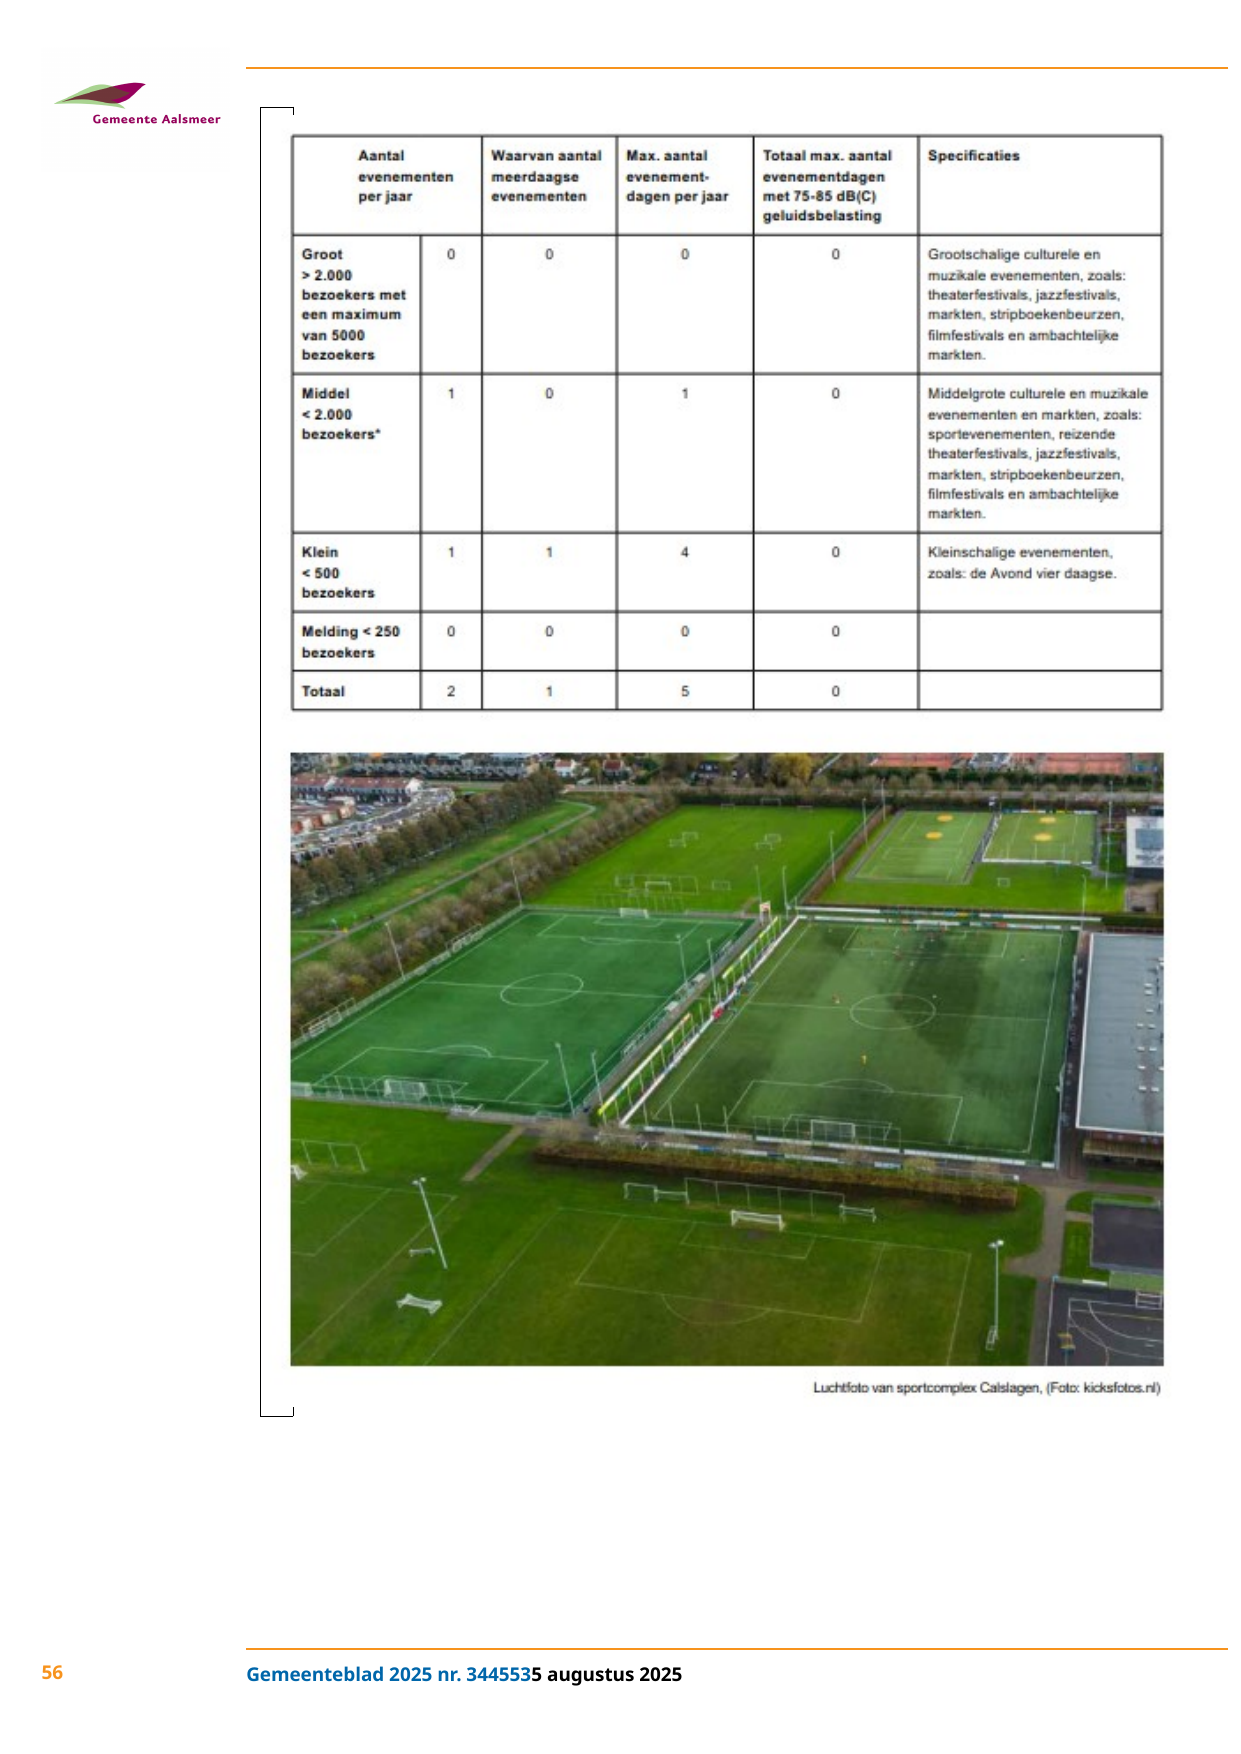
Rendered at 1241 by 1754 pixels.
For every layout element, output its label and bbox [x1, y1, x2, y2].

picture [268, 115, 1173, 1407]
picture [41, 47, 231, 172]
